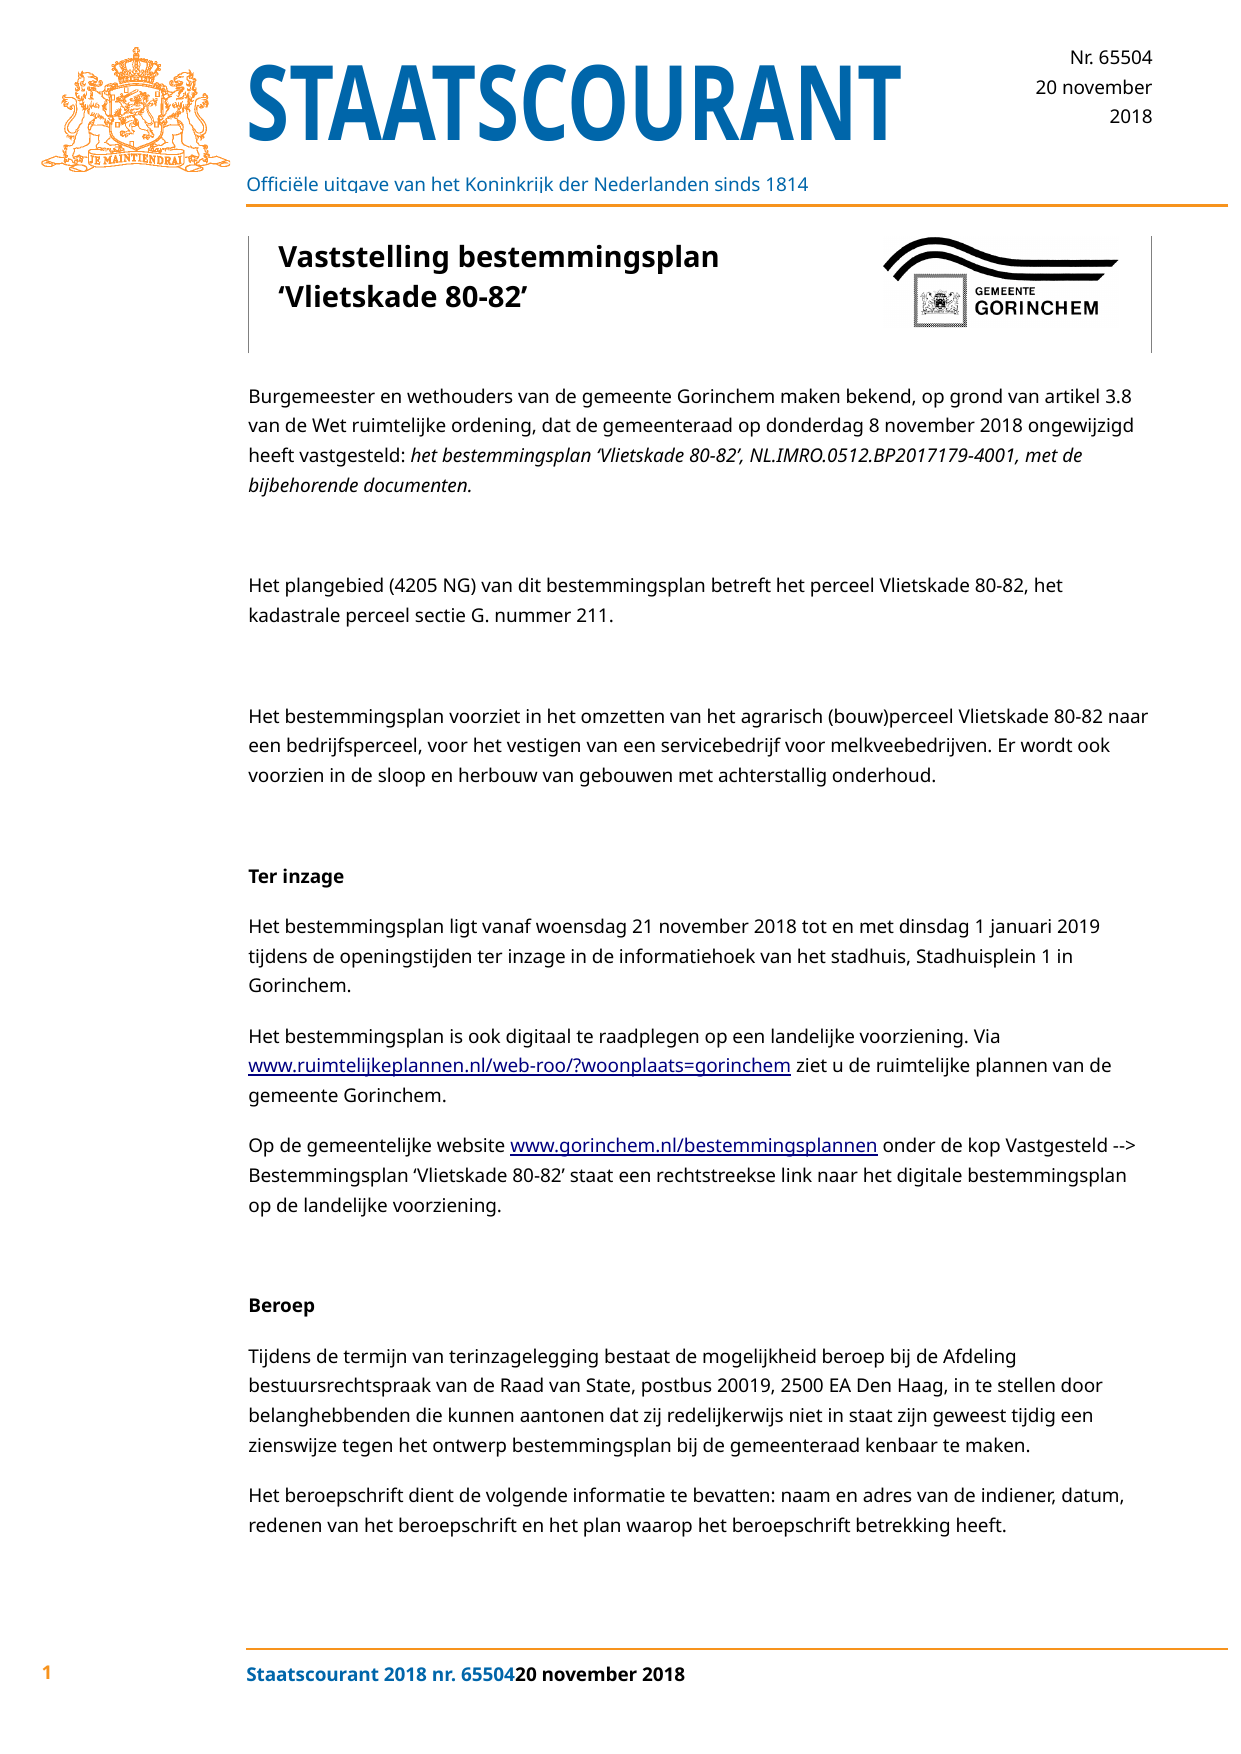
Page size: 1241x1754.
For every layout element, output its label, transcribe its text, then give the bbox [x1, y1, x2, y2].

text Het bestemmingsplan voorziet in het omzetten van het agrarisch (bouw)perceel Vlietskade 80-82 naar een bedrijfsperceel, voor het vestigen van een servicebedrijf voor melkveebedrijven. Er wordt ook voorzien in de sloop en herbouw van gebouwen met achterstallig onderhoud. [248, 703, 1152, 788]
picture [41, 47, 231, 172]
picture [882, 236, 1119, 328]
text Het beroepschrift dient de volgende informatie te bevatten: naam en adres van de indiener, datum, redenen van het beroepschrift en het plan waarop het beroepschrift betrekking heeft. [248, 1482, 1152, 1537]
table_header [850, 236, 1151, 353]
text Beroep [248, 1293, 1152, 1318]
text Op de gemeentelijke website www.gorinchem.nl/bestemmingsplannen onder de kop Vastgesteld --> Bestemmingsplan ‘Vlietskade 80-82’ staat een rechtstreekse link naar het digitale bestemmingsplan op de landelijke voorziening. [248, 1133, 1152, 1217]
text Het bestemmingsplan is ook digitaal te raadplegen op een landelijke voorziening. Via www.ruimtelijkeplannen.nl/web-roo/?woonplaats=gorinchem ziet u de ruimtelijke plannen van de gemeente Gorinchem. [248, 1023, 1152, 1108]
table_header Vaststelling bestemmingsplan ‘Vlietskade 80-82’ [249, 236, 850, 353]
text Het bestemmingsplan ligt vanaf woensdag 21 november 2018 tot en met dinsdag 1 januari 2019 tijdens de openingstijden ter inzage in de informatiehoek van het stadhuis, Stadhuisplein 1 in Gorinchem. [248, 913, 1152, 998]
text Burgemeester en wethouders van de gemeente Gorinchem maken bekend, op grond van artikel 3.8 van de Wet ruimtelijke ordening, dat de gemeenteraad op donderdag 8 november 2018 ongewijzigd heeft vastgesteld: het bestemmingsplan ‘Vlietskade 80-82’, NL.IMRO.0512.BP2017179-4001, met de bijbehorende documenten. [248, 383, 1152, 497]
text Het plangebied (4205 NG) van dit bestemmingsplan betreft het perceel Vlietskade 80-82, het kadastrale perceel sectie G. nummer 211. [248, 573, 1152, 628]
text Tijdens de termijn van terinzagelegging bestaat de mogelijkheid beroep bij de Afdeling bestuursrechtspraak van de Raad van State, postbus 20019, 2500 EA Den Haag, in te stellen door belanghebbenden die kunnen aantonen dat zij redelijkerwijs niet in staat zijn geweest tijdig een zienswijze tegen het ontwerp bestemmingsplan bij de gemeenteraad kenbaar te maken. [248, 1343, 1152, 1457]
text Ter inzage [248, 863, 1152, 889]
